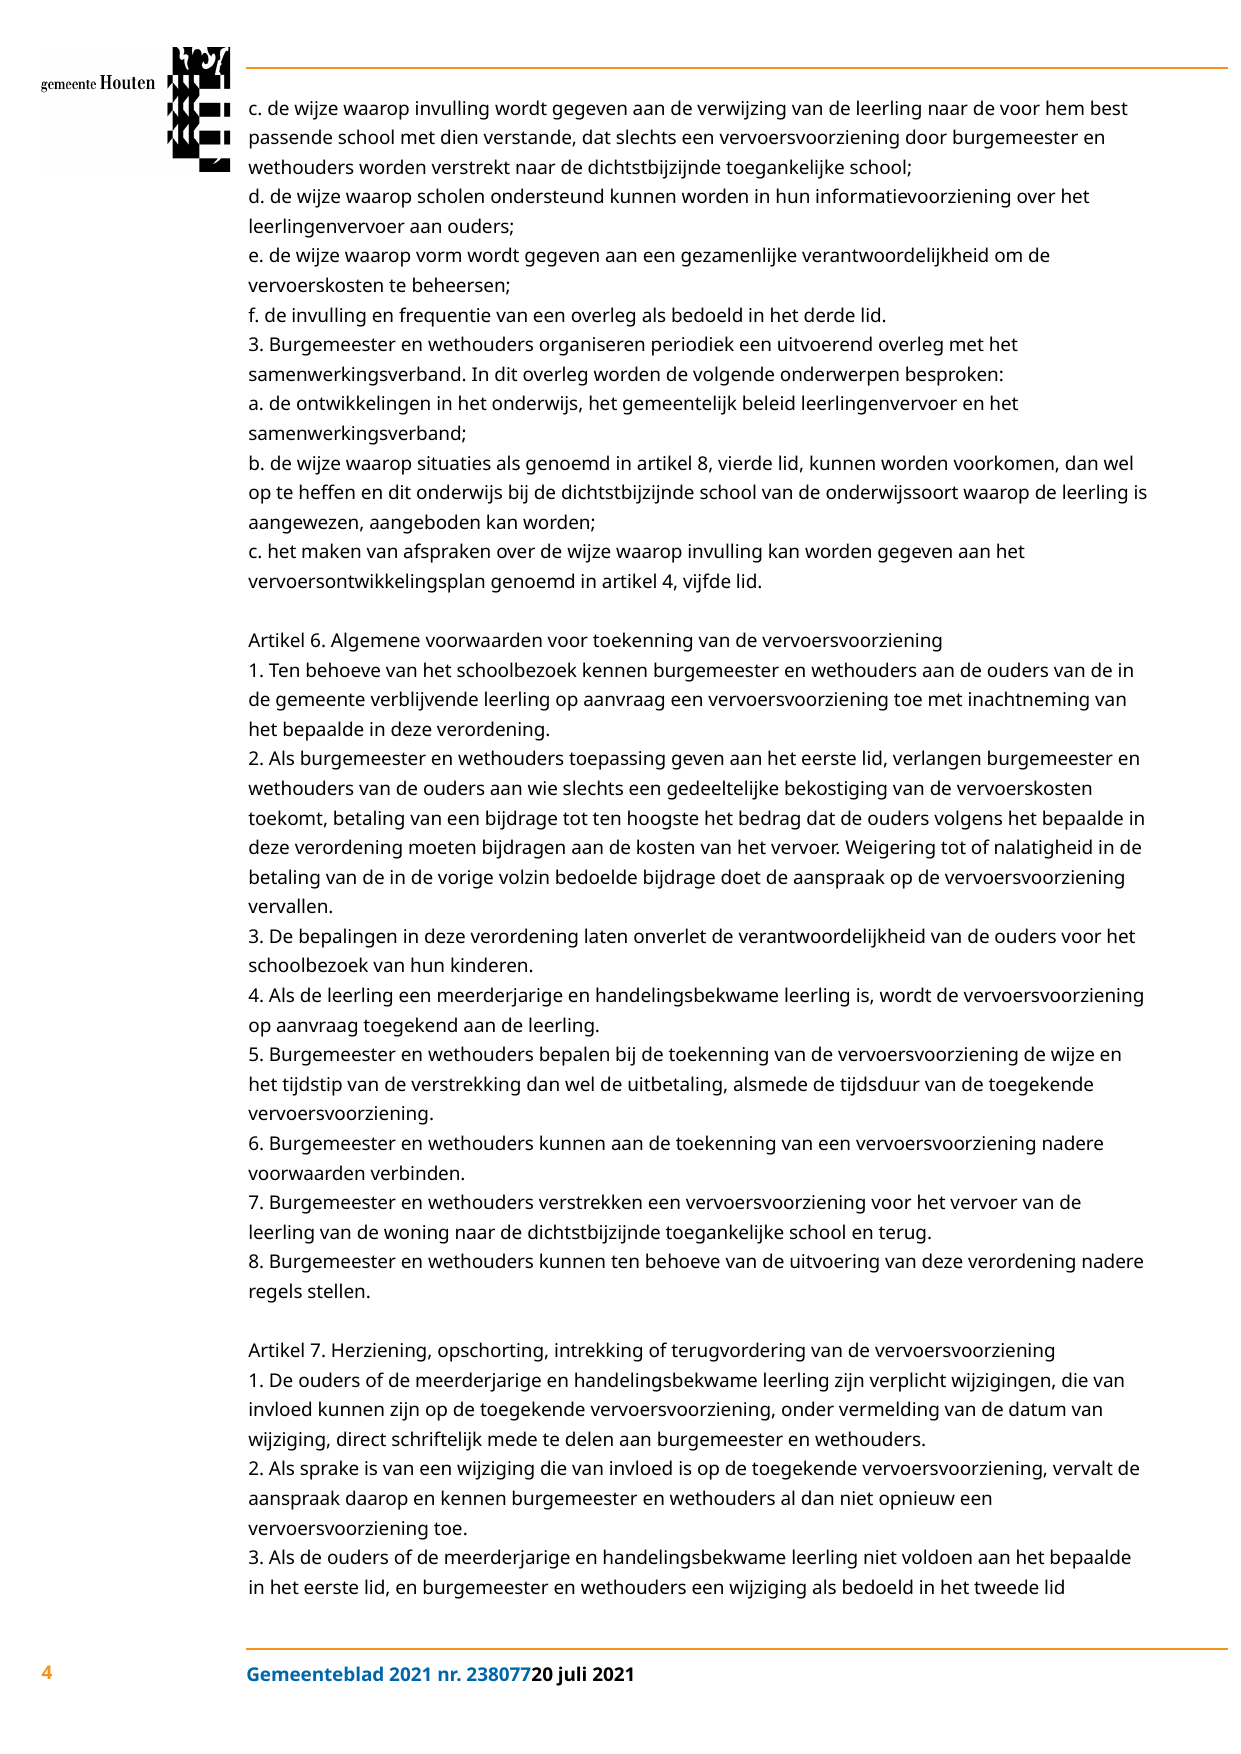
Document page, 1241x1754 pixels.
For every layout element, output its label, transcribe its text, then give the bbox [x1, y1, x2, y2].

text 4. Als de leerling een meerderjarige en handelingsbekwame leerling is, wordt de vervoersvoorziening op aanvraag toegekend aan de leerling. [248, 982, 1152, 1038]
text 3. Als de ouders of de meerderjarige en handelingsbekwame leerling niet voldoen aan het bepaalde in het eerste lid, en burgemeester en wethouders een wijziging als bedoeld in het tweede lid [248, 1544, 1152, 1600]
text 1. Ten behoeve van het schoolbezoek kennen burgemeester en wethouders aan de ouders van de in de gemeente verblijvende leerling op aanvraag een vervoersvoorziening toe met inachtneming van het bepaalde in deze verordening. [248, 657, 1152, 742]
text 8. Burgemeester en wethouders kunnen ten behoeve van de uitvoering van deze verordening nadere regels stellen. [248, 1248, 1152, 1304]
text Artikel 6. Algemene voorwaarden voor toekenning van de vervoersvoorziening [248, 627, 1152, 653]
text c. de wijze waarop invulling wordt gegeven aan de verwijzing van de leerling naar de voor hem best passende school met dien verstande, dat slechts een vervoersvoorziening door burgemeester en wethouders worden verstrekt naar de dichtstbijzijnde toegankelijke school; [248, 95, 1152, 180]
text 7. Burgemeester en wethouders verstrekken een vervoersvoorziening voor het vervoer van de leerling van de woning naar de dichtstbijzijnde toegankelijke school en terug. [248, 1189, 1152, 1245]
text e. de wijze waarop vorm wordt gegeven aan een gezamenlijke verantwoordelijkheid om de vervoerskosten te beheersen; [248, 243, 1152, 298]
text 5. Burgemeester en wethouders bepalen bij de toekenning van de vervoersvoorziening de wijze en het tijdstip van de verstrekking dan wel de uitbetaling, alsmede de tijdsduur van de toegekende vervoersvoorziening. [248, 1041, 1152, 1126]
text f. de invulling en frequentie van een overleg als bedoeld in het derde lid. [248, 302, 1152, 328]
text Artikel 7. Herziening, opschorting, intrekking of terugvordering van de vervoersvoorziening [248, 1337, 1152, 1363]
text 6. Burgemeester en wethouders kunnen aan de toekenning van een vervoersvoorziening nadere voorwaarden verbinden. [248, 1130, 1152, 1186]
text c. het maken van afspraken over de wijze waarop invulling kan worden gegeven aan het vervoersontwikkelingsplan genoemd in artikel 4, vijfde lid. [248, 538, 1152, 594]
text 1. De ouders of de meerderjarige en handelingsbekwame leerling zijn verplicht wijzigingen, die van invloed kunnen zijn op de toegekende vervoersvoorziening, onder vermelding van de datum van wijziging, direct schriftelijk mede te delen aan burgemeester en wethouders. [248, 1367, 1152, 1452]
text 2. Als sprake is van een wijziging die van invloed is op de toegekende vervoersvoorziening, vervalt de aanspraak daarop en kennen burgemeester en wethouders al dan niet opnieuw een vervoersvoorziening toe. [248, 1456, 1152, 1541]
text 2. Als burgemeester en wethouders toepassing geven aan het eerste lid, verlangen burgemeester en wethouders van de ouders aan wie slechts een gedeeltelijke bekostiging van de vervoerskosten toekomt, betaling van een bijdrage tot ten hoogste het bedrag dat de ouders volgens het bepaalde in deze verordening moeten bijdragen aan de kosten van het vervoer. Weigering tot of nalatigheid in de betaling van de in de vorige volzin bedoelde bijdrage doet de aanspraak op de vervoersvoorziening vervallen. [248, 746, 1152, 919]
text 3. Burgemeester en wethouders organiseren periodiek een uitvoerend overleg met het samenwerkingsverband. In dit overleg worden de volgende onderwerpen besproken: [248, 331, 1152, 387]
text b. de wijze waarop situaties als genoemd in artikel 8, vierde lid, kunnen worden voorkomen, dan wel op te heffen en dit onderwijs bij de dichtstbijzijnde school van de onderwijssoort waarop de leerling is aangewezen, aangeboden kan worden; [248, 450, 1152, 535]
text d. de wijze waarop scholen ondersteund kunnen worden in hun informatievoorziening over het leerlingenvervoer aan ouders; [248, 183, 1152, 239]
text a. de ontwikkelingen in het onderwijs, het gemeentelijk beleid leerlingenvervoer en het samenwerkingsverband; [248, 391, 1152, 446]
text 3. De bepalingen in deze verordening laten onverlet de verantwoordelijkheid van de ouders voor het schoolbezoek van hun kinderen. [248, 923, 1152, 978]
picture [41, 47, 231, 172]
